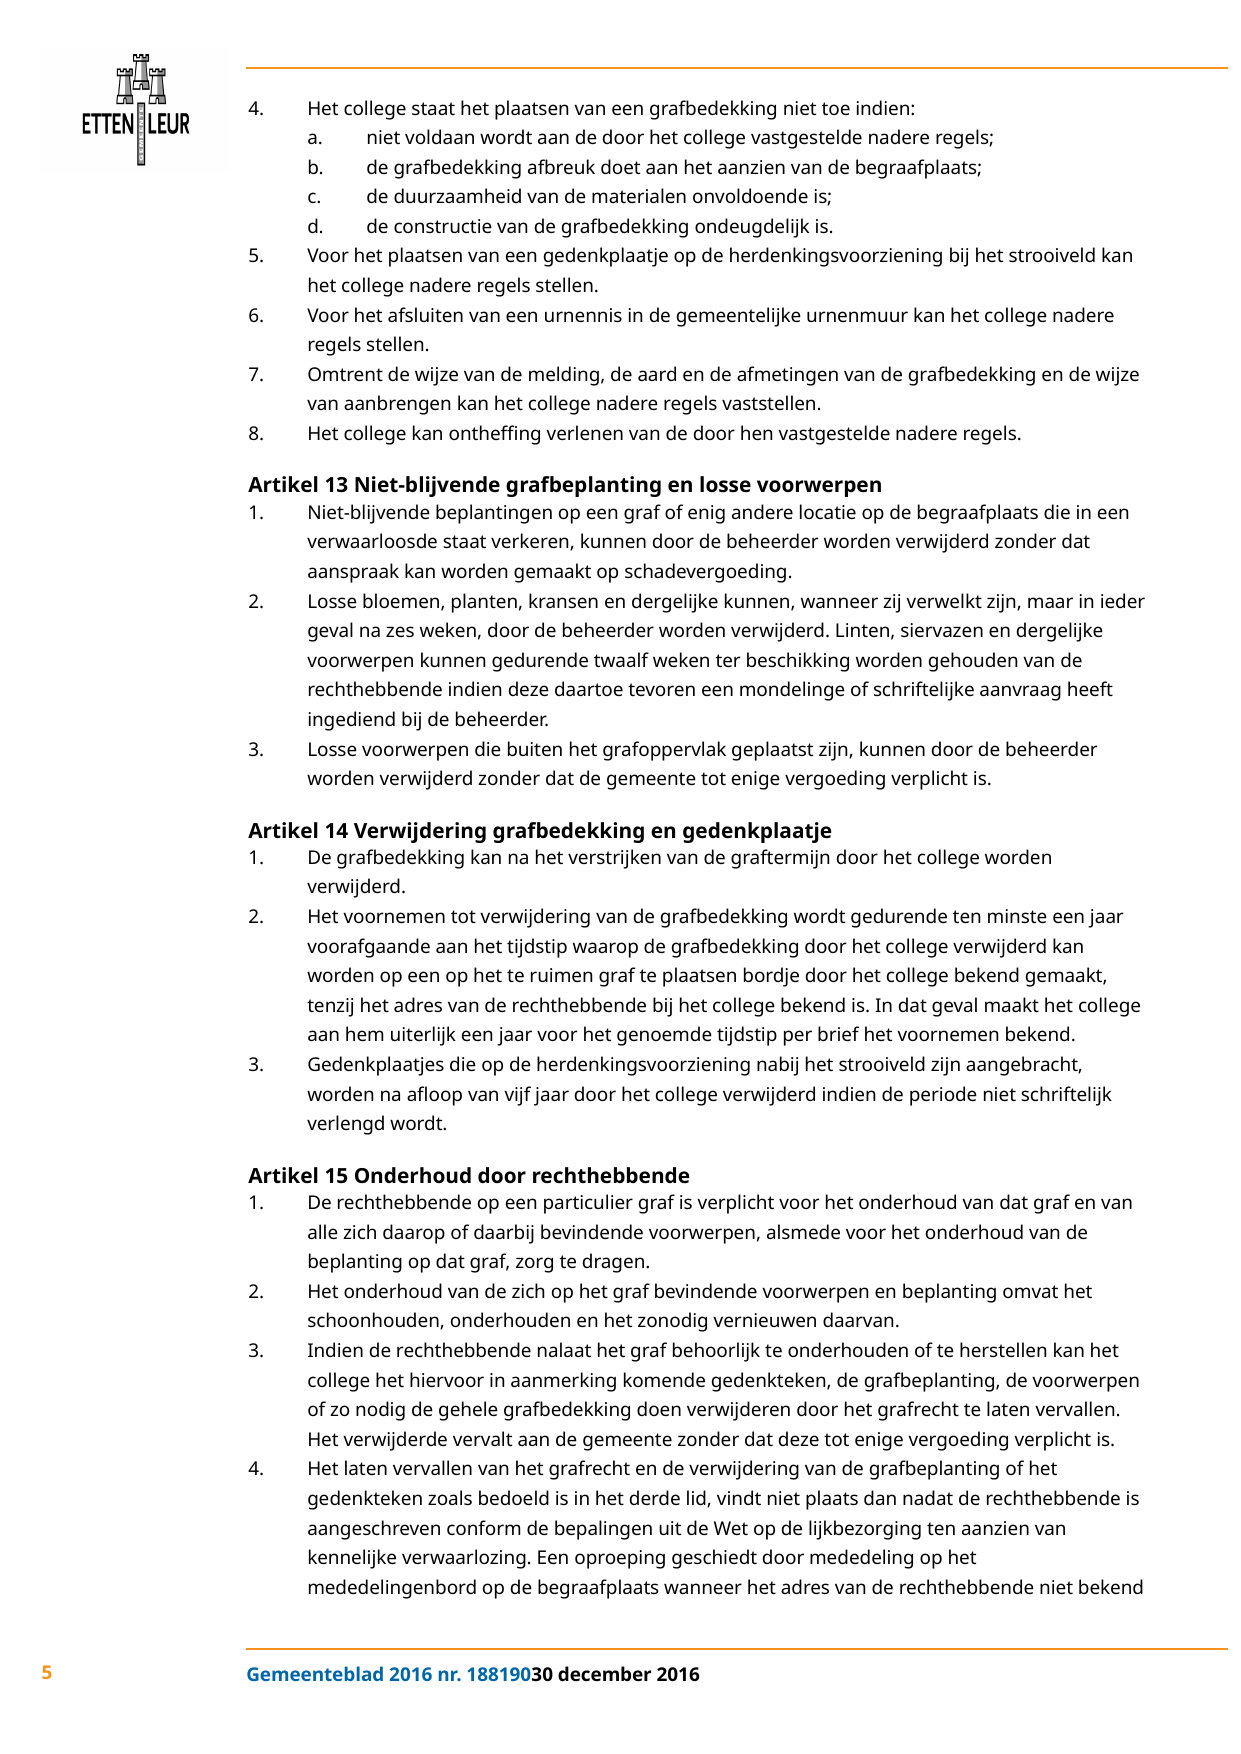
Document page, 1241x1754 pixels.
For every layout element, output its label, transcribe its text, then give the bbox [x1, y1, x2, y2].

text Artikel 13 Niet-blijvende grafbeplanting en losse voorwerpen [248, 471, 1152, 499]
list Omtrent de wijze van de melding, de aard en de afmetingen van de grafbedekking en de wijze van aanbrengen kan het college nadere regels vaststellen. [248, 361, 1152, 416]
text Artikel 14 Verwijdering grafbedekking en gedenkplaatje [248, 816, 1152, 844]
list Losse bloemen, planten, kransen en dergelijke kunnen, wanneer zij verwelkt zijn, maar in ieder geval na zes weken, door de beheerder worden verwijderd. Linten, siervazen en dergelijke voorwerpen kunnen gedurende twaalf weken ter beschikking worden gehouden van de rechthebbende indien deze daartoe tevoren een mondelinge of schriftelijke aanvraag heeft ingediend bij de beheerder. [248, 588, 1152, 732]
text Artikel 15 Onderhoud door rechthebbende [248, 1161, 1152, 1189]
list Het college kan ontheffing verlenen van de door hen vastgestelde nadere regels. [248, 420, 1152, 446]
list de constructie van de grafbedekking ondeugdelijk is. [307, 213, 1152, 239]
list Voor het plaatsen van een gedenkplaatje op de herdenkingsvoorziening bij het strooiveld kan het college nadere regels stellen. [248, 243, 1152, 298]
list De grafbedekking kan na het verstrijken van de graftermijn door het college worden verwijderd. [248, 844, 1152, 899]
list Het onderhoud van de zich op het graf bevindende voorwerpen en beplanting omvat het schoonhouden, onderhouden en het zonodig vernieuwen daarvan. [248, 1278, 1152, 1333]
list Het college staat het plaatsen van een grafbedekking niet toe indien: [248, 95, 1152, 121]
list De rechthebbende op een particulier graf is verplicht voor het onderhoud van dat graf en van alle zich daarop of daarbij bevindende voorwerpen, alsmede voor het onderhoud van de beplanting op dat graf, zorg te dragen. [248, 1189, 1152, 1274]
list Het voornemen tot verwijdering van de grafbedekking wordt gedurende ten minste een jaar voorafgaande aan het tijdstip waarop de grafbedekking door het college verwijderd kan worden op een op het te ruimen graf te plaatsen bordje door het college bekend gemaakt, tenzij het adres van de rechthebbende bij het college bekend is. In dat geval maakt het college aan hem uiterlijk een jaar voor het genoemde tijdstip per brief het voornemen bekend. [248, 903, 1152, 1047]
list de duurzaamheid van de materialen onvoldoende is; [307, 183, 1152, 209]
list Niet-blijvende beplantingen op een graf of enig andere locatie op de begraafplaats die in een verwaarloosde staat verkeren, kunnen door de beheerder worden verwijderd zonder dat aanspraak kan worden gemaakt op schadevergoeding. [248, 499, 1152, 584]
list Indien de rechthebbende nalaat het graf behoorlijk te onderhouden of te herstellen kan het college het hiervoor in aanmerking komende gedenkteken, de grafbeplanting, de voorwerpen of zo nodig de gehele grafbedekking doen verwijderen door het grafrecht te laten vervallen. Het verwijderde vervalt aan de gemeente zonder dat deze tot enige vergoeding verplicht is. [248, 1337, 1152, 1452]
list de grafbedekking afbreuk doet aan het aanzien van de begraafplaats; [307, 154, 1152, 180]
list Gedenkplaatjes die op de herdenkingsvoorziening nabij het strooiveld zijn aangebracht, worden na afloop van vijf jaar door het college verwijderd indien de periode niet schriftelijk verlengd wordt. [248, 1051, 1152, 1136]
list Het laten vervallen van het grafrecht en de verwijdering van de grafbeplanting of het gedenkteken zoals bedoeld is in het derde lid, vindt niet plaats dan nadat de rechthebbende is aangeschreven conform de bepalingen uit de Wet op de lijkbezorging ten aanzien van kennelijke verwaarlozing. Een oproeping geschiedt door mededeling op het mededelingenbord op de begraafplaats wanneer het adres van de rechthebbende niet bekend [248, 1456, 1152, 1599]
list niet voldaan wordt aan de door het college vastgestelde nadere regels; [307, 124, 1152, 150]
list Voor het afsluiten van een urnennis in de gemeentelijke urnenmuur kan het college nadere regels stellen. [248, 302, 1152, 357]
picture [41, 47, 231, 172]
list Losse voorwerpen die buiten het grafoppervlak geplaatst zijn, kunnen door de beheerder worden verwijderd zonder dat de gemeente tot enige vergoeding verplicht is. [248, 736, 1152, 791]
